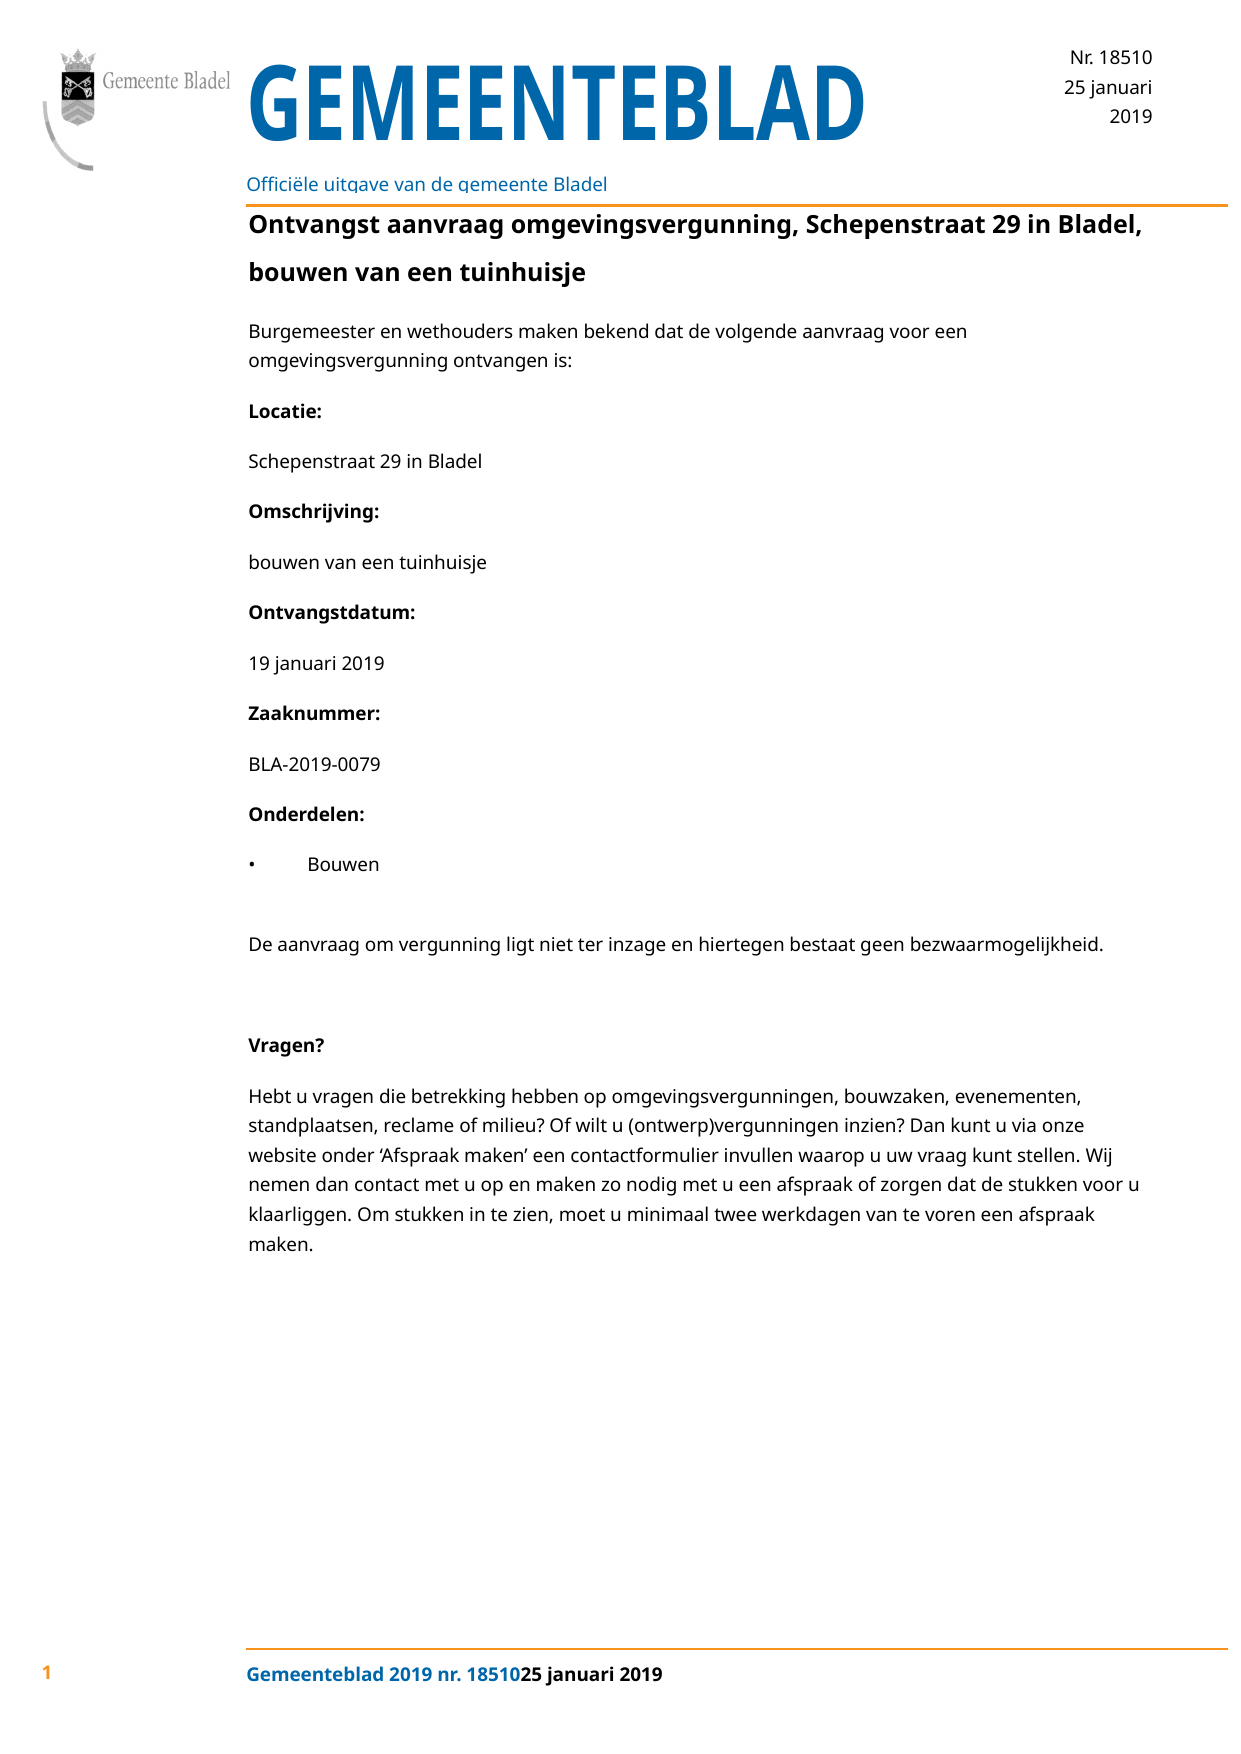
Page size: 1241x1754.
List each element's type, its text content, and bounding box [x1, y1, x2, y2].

text bouwen van een tuinhuisje [248, 549, 1152, 575]
text Locatie: [248, 398, 1152, 424]
picture [41, 47, 231, 172]
text Schepenstraat 29 in Bladel [248, 448, 1152, 474]
text Onderdelen: [248, 801, 1152, 827]
text Burgemeester en wethouders maken bekend dat de volgende aanvraag voor een omgevingsvergunning ontvangen is: [248, 318, 1152, 373]
text Vragen? [248, 1032, 1152, 1058]
text Ontvangst aanvraag omgevingsvergunning, Schepenstraat 29 in Bladel, bouwen van een tuinhuisje [248, 207, 1152, 288]
text Hebt u vragen die betrekking hebben op omgevingsvergunningen, bouwzaken, evenementen, standplaatsen, reclame of milieu? Of wilt u (ontwerp)vergunningen inzien? Dan kunt u via onze website onder ‘Afspraak maken’ een contactformulier invullen waarop u uw vraag kunt stellen. Wij nemen dan contact met u op en maken zo nodig met u een afspraak of zorgen dat de stukken voor u klaarliggen. Om stukken in te zien, moet u minimaal twee werkdagen van te voren een afspraak maken. [248, 1083, 1152, 1257]
list Bouwen [248, 852, 1152, 877]
text Omschrijving: [248, 499, 1152, 524]
text 19 januari 2019 [248, 650, 1152, 676]
text BLA-2019-0079 [248, 751, 1152, 777]
text De aanvraag om vergunning ligt niet ter inzage en hiertegen bestaat geen bezwaarmogelijkheid. [248, 932, 1152, 957]
text Zaaknummer: [248, 700, 1152, 726]
text Ontvangstdatum: [248, 599, 1152, 625]
